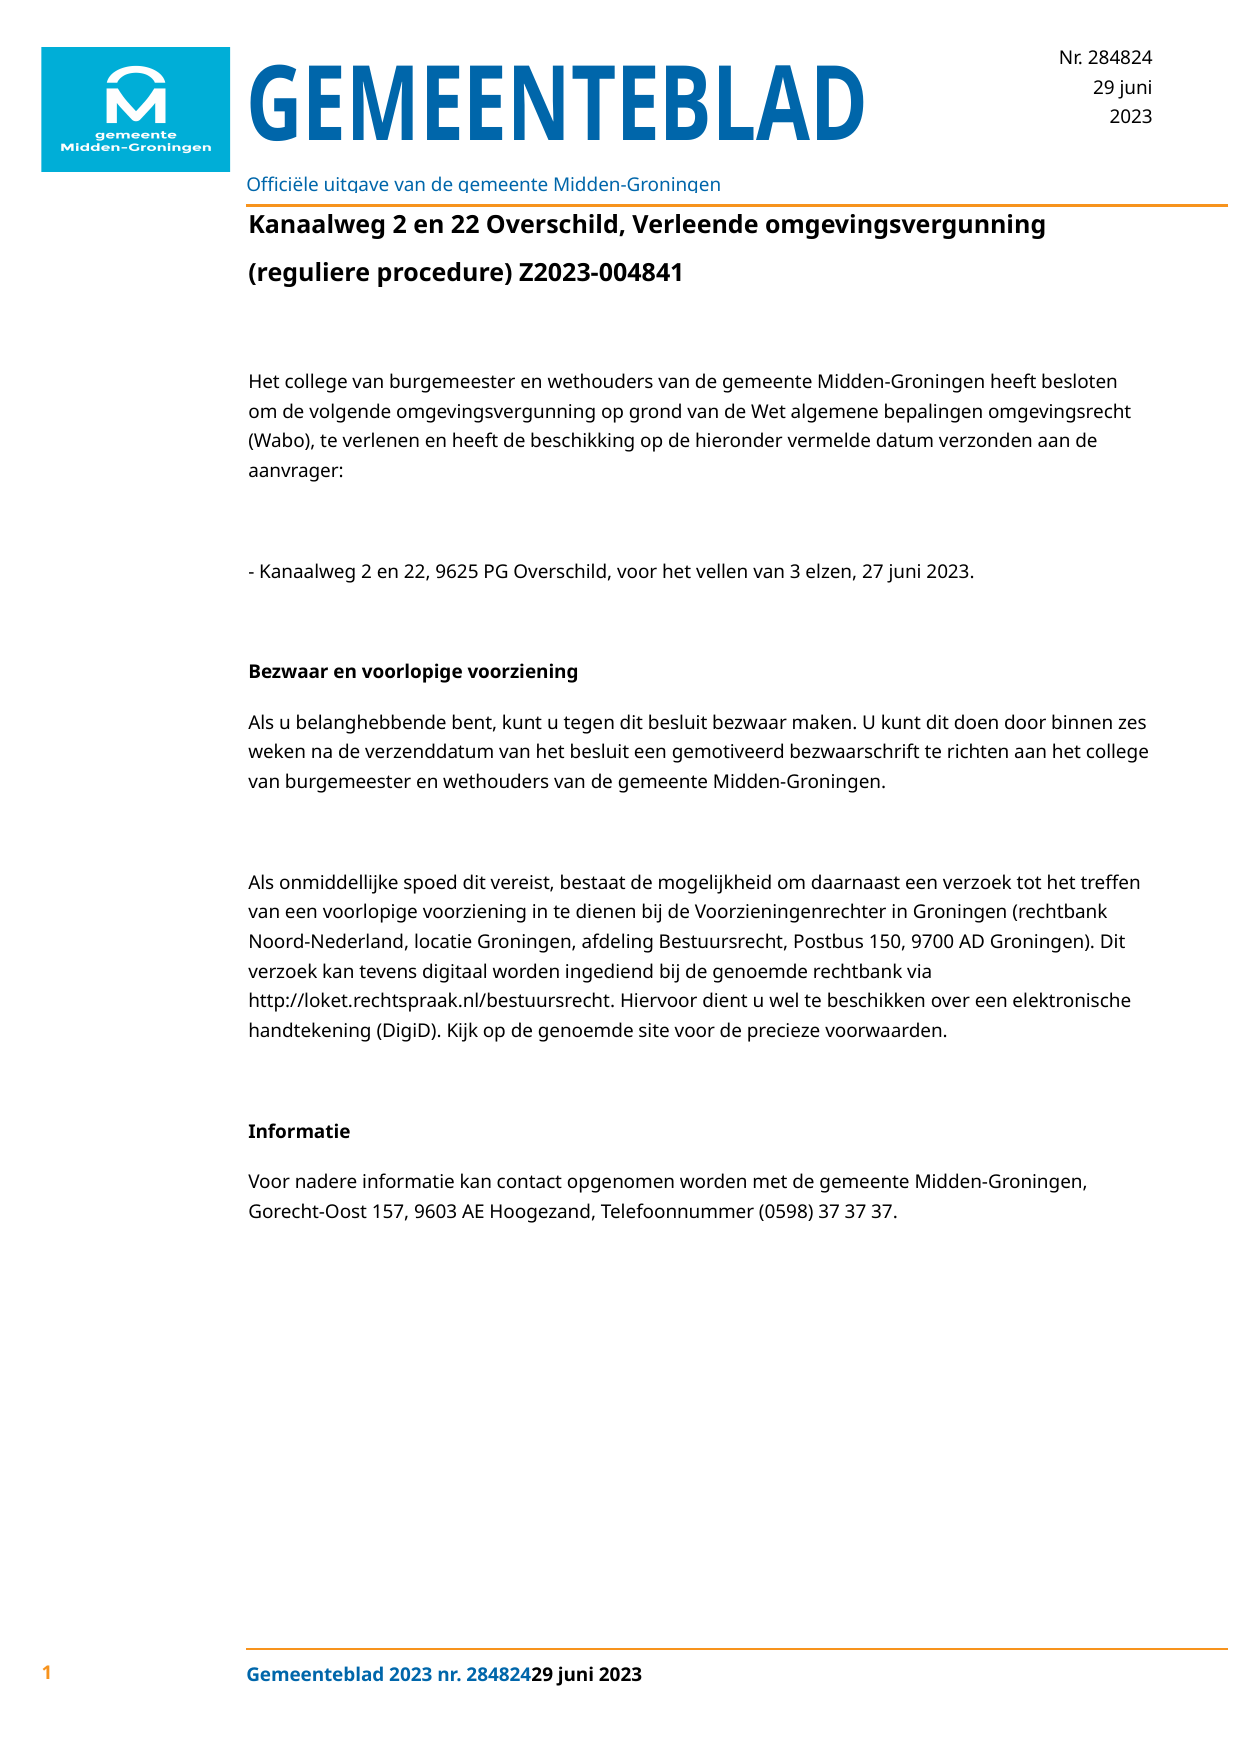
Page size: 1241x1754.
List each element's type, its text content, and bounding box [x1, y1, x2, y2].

text Als u belanghebbende bent, kunt u tegen dit besluit bezwaar maken. U kunt dit doen door binnen zes weken na de verzenddatum van het besluit een gemotiveerd bezwaarschrift te richten aan het college van burgemeester en wethouders van de gemeente Midden-Groningen. [248, 709, 1152, 794]
picture [184, 146, 190, 153]
text Het college van burgemeester en wethouders van de gemeente Midden-Groningen heeft besloten om de volgende omgevingsvergunning op grond van de Wet algemene bepalingen omgevingsrecht (Wabo), te verlenen en heeft de beschikking op de hieronder vermelde datum verzonden aan de aanvrager: [248, 368, 1152, 483]
text Bezwaar en voorlopige voorziening [248, 659, 1152, 684]
text Als onmiddellijke spoed dit vereist, bestaat de mogelijkheid om daarnaast een verzoek tot het treffen van een voorlopige voorziening in te dienen bij de Voorzieningenrechter in Groningen (rechtbank Noord-Nederland, locatie Groningen, afdeling Bestuursrecht, Postbus 150, 9700 AD Groningen). Dit verzoek kan tevens digitaal worden ingediend bij de genoemde rechtbank via http://loket.rechtspraak.nl/bestuursrecht. Hiervoor dient u wel te beschikken over een elektronische handtekening (DigiD). Kijk op de genoemde site voor de precieze voorwaarden. [248, 869, 1152, 1043]
text Informatie [248, 1118, 1152, 1144]
picture [108, 66, 164, 82]
text Kanaalweg 2 en 22 Overschild, Verleende omgevingsvergunning (reguliere procedure) Z2023-004841 [248, 207, 1152, 288]
text Voor nadere informatie kan contact opgenomen worden met de gemeente Midden-Groningen, Gorecht-Oost 157, 9603 AE Hoogezand, Telefoonnummer (0598) 37 37 37. [248, 1168, 1152, 1224]
text - Kanaalweg 2 en 22, 9625 PG Overschild, voor het vellen van 3 elzen, 27 juni 2023. [248, 558, 1152, 584]
picture [107, 89, 165, 122]
